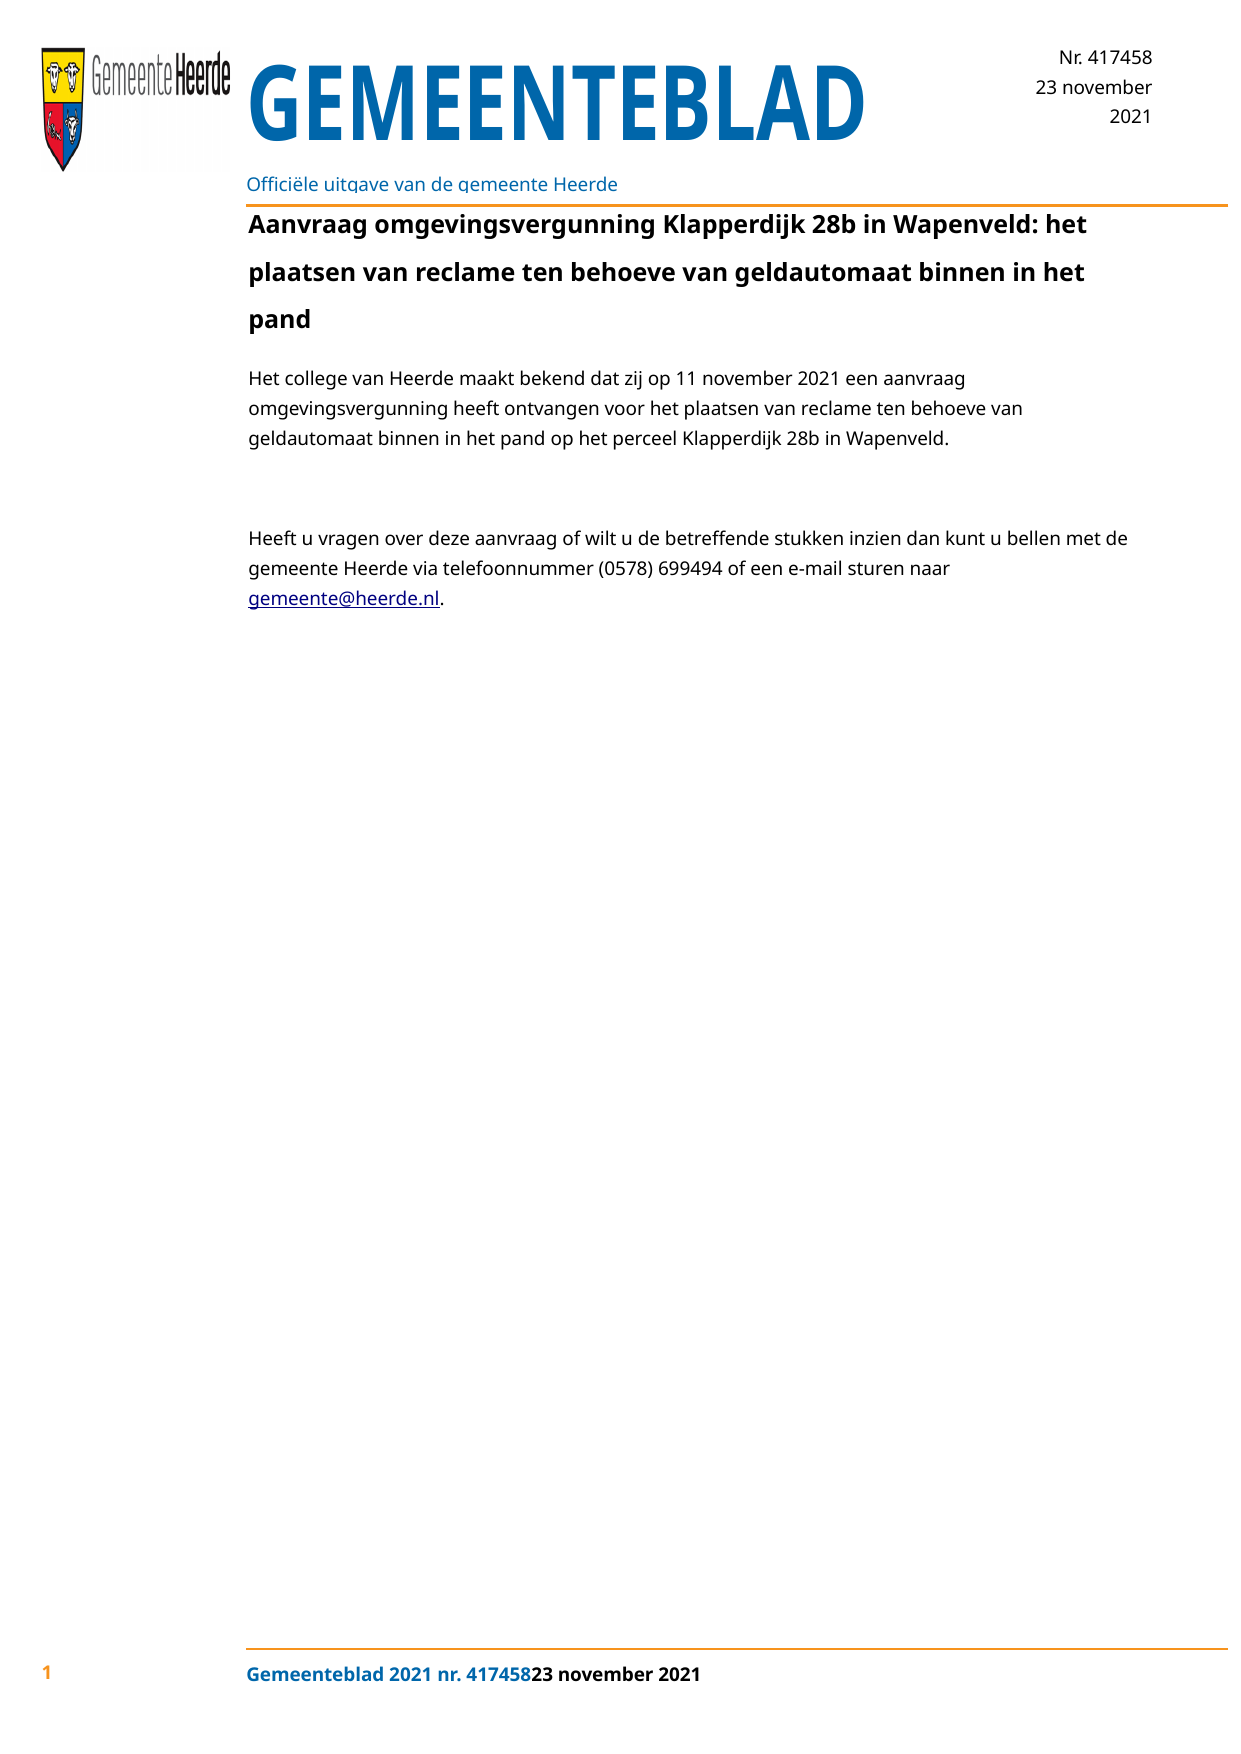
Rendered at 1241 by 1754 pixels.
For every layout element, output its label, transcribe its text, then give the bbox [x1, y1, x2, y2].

text Aanvraag omgevingsvergunning Klapperdijk 28b in Wapenveld: het plaatsen van reclame ten behoeve van geldautomaat binnen in het pand [248, 207, 1152, 336]
text Het college van Heerde maakt bekend dat zij op 11 november 2021 een aanvraag omgevingsvergunning heeft ontvangen voor het plaatsen van reclame ten behoeve van geldautomaat binnen in het pand op het perceel Klapperdijk 28b in Wapenveld. [248, 366, 1152, 450]
text Heeft u vragen over deze aanvraag of wilt u de betreffende stukken inzien dan kunt u bellen met de gemeente Heerde via telefoonnummer (0578) 699494 of een e-mail sturen naar gemeente@heerde.nl. [248, 526, 1152, 610]
picture [41, 47, 231, 172]
